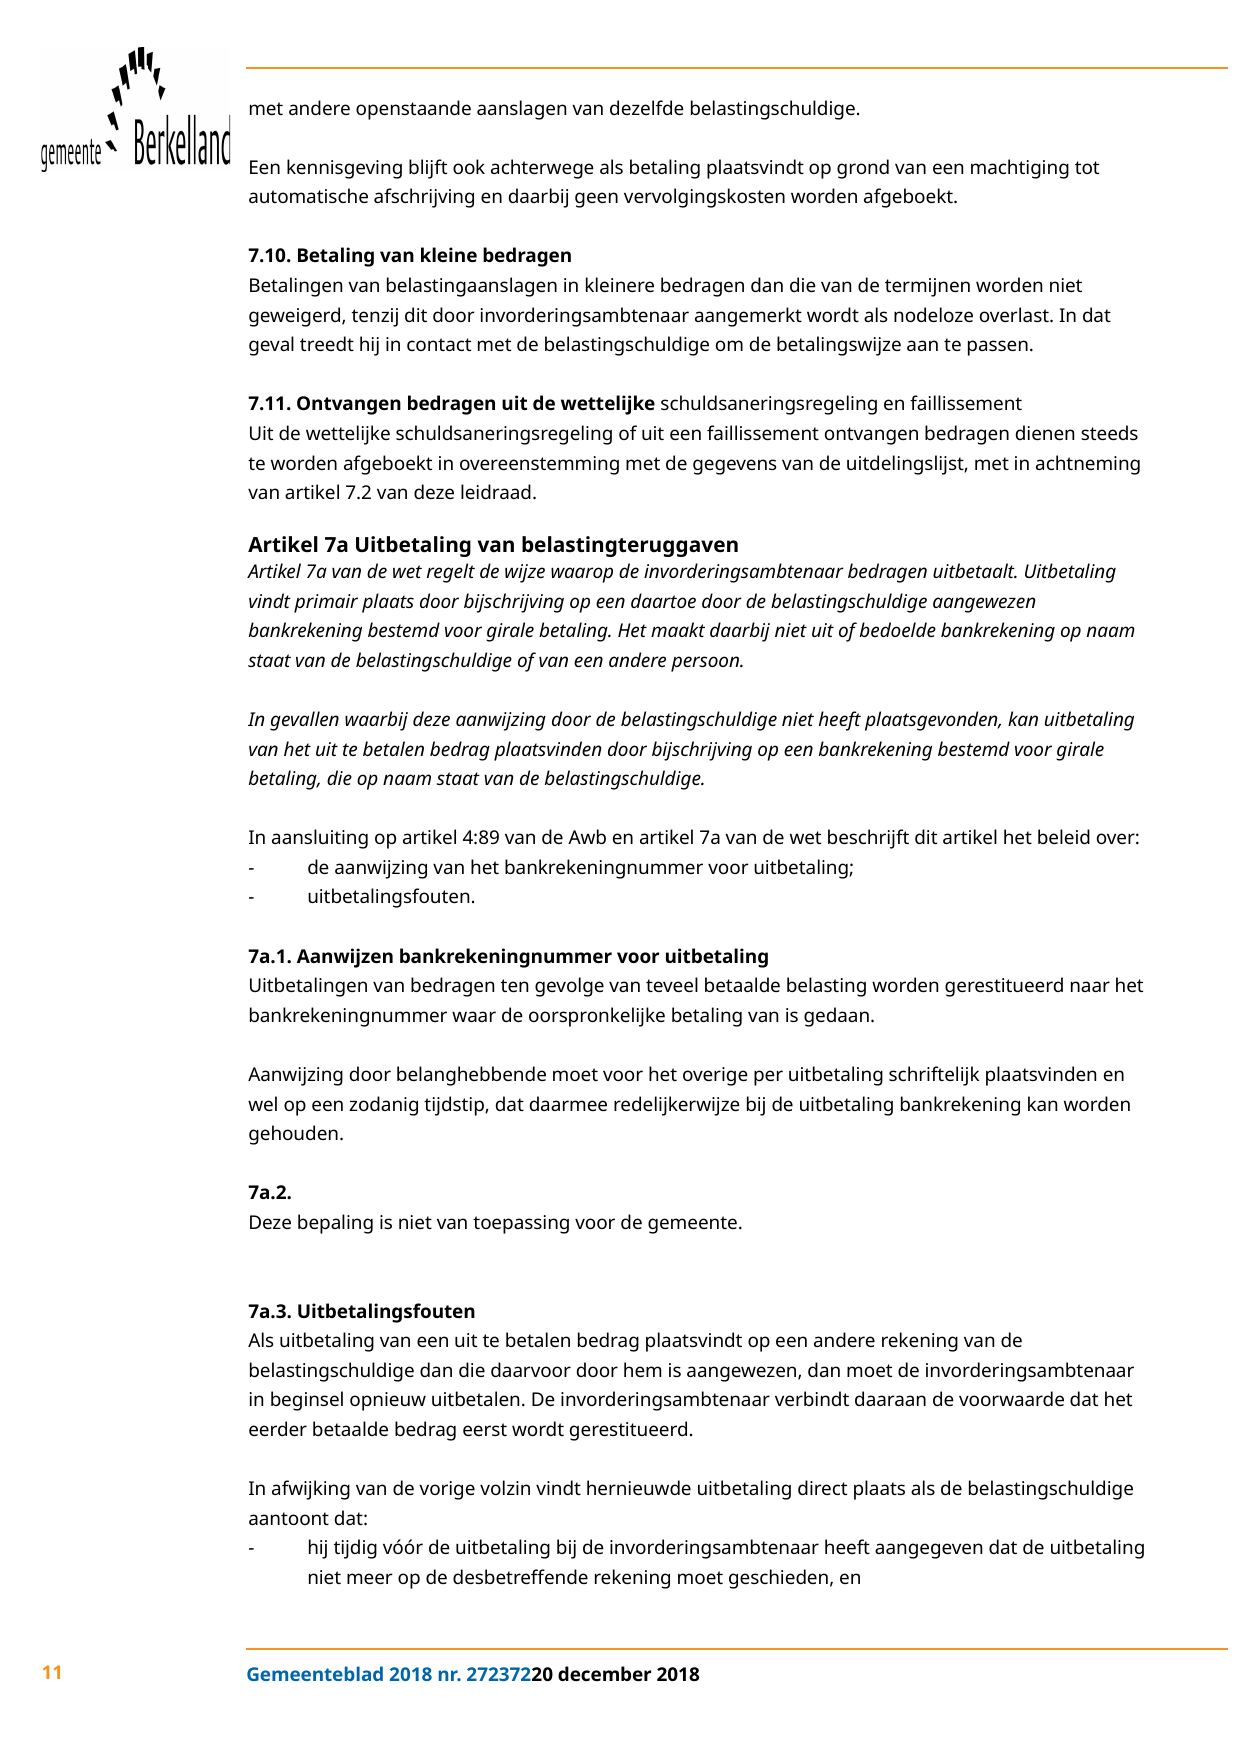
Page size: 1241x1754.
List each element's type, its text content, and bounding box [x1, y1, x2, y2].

list de aanwijzing van het bankrekeningnummer voor uitbetaling; [248, 854, 1152, 880]
text 7.10. Betaling van kleine bedragen [248, 243, 1152, 268]
list hij tijdig vóór de uitbetaling bij de invorderingsambtenaar heeft aangegeven dat de uitbetaling niet meer op de desbetreffende rekening moet geschieden, en [248, 1534, 1152, 1590]
text Uitbetalingen van bedragen ten gevolge van teveel betaalde belasting worden gerestitueerd naar het bankrekeningnummer waar de oorspronkelijke betaling van is gedaan. [248, 972, 1152, 1028]
text Artikel 7a van de wet regelt de wijze waarop de invorderingsambtenaar bedragen uitbetaalt. Uitbetaling vindt primair plaats door bijschrijving op een daartoe door de belastingschuldige aangewezen bankrekening bestemd voor girale betaling. Het maakt daarbij niet uit of bedoelde bankrekening op naam staat van de belastingschuldige of van een andere persoon. [248, 558, 1152, 673]
text met andere openstaande aanslagen van dezelfde belastingschuldige. [248, 95, 1152, 121]
text Een kennisgeving blijft ook achterwege als betaling plaatsvindt op grond van een machtiging tot automatische afschrijving en daarbij geen vervolgingskosten worden afgeboekt. [248, 154, 1152, 209]
picture [41, 47, 231, 172]
text Aanwijzing door belanghebbende moet voor het overige per uitbetaling schriftelijk plaatsvinden en wel op een zodanig tijdstip, dat daarmee redelijkerwijze bij de uitbetaling bankrekening kan worden gehouden. [248, 1061, 1152, 1146]
text 7a.3. Uitbetalingsfouten [248, 1298, 1152, 1323]
text Artikel 7a Uitbetaling van belastingteruggaven [248, 530, 1152, 558]
text In gevallen waarbij deze aanwijzing door de belastingschuldige niet heeft plaatsgevonden, kan uitbetaling van het uit te betalen bedrag plaatsvinden door bijschrijving op een bankrekening bestemd voor girale betaling, die op naam staat van de belastingschuldige. [248, 706, 1152, 791]
text Betalingen van belastingaanslagen in kleinere bedragen dan die van de termijnen worden niet geweigerd, tenzij dit door invorderingsambtenaar aangemerkt wordt als nodeloze overlast. In dat geval treedt hij in contact met de belastingschuldige om de betalingswijze aan te passen. [248, 272, 1152, 357]
list uitbetalingsfouten. [248, 884, 1152, 909]
text Deze bepaling is niet van toepassing voor de gemeente. [248, 1209, 1152, 1235]
text Als uitbetaling van een uit te betalen bedrag plaatsvindt op een andere rekening van de belastingschuldige dan die daarvoor door hem is aangewezen, dan moet de invorderingsambtenaar in beginsel opnieuw uitbetalen. De invorderingsambtenaar verbindt daaraan de voorwaarde dat het eerder betaalde bedrag eerst wordt gerestitueerd. [248, 1327, 1152, 1442]
text Uit de wettelijke schuldsaneringsregeling of uit een faillissement ontvangen bedragen dienen steeds te worden afgeboekt in overeenstemming met de gegevens van de uitdelingslijst, met in achtneming van artikel 7.2 van deze leidraad. [248, 420, 1152, 505]
text In aansluiting op artikel 4:89 van de Awb en artikel 7a van de wet beschrijft dit artikel het beleid over: [248, 824, 1152, 850]
text 7a.1. Aanwijzen bankrekeningnummer voor uitbetaling [248, 943, 1152, 968]
text 7a.2. [248, 1179, 1152, 1205]
text 7.11. Ontvangen bedragen uit de wettelijke schuldsaneringsregeling en faillissement [248, 391, 1152, 416]
text In afwijking van de vorige volzin vindt hernieuwde uitbetaling direct plaats als de belastingschuldige aantoont dat: [248, 1475, 1152, 1531]
